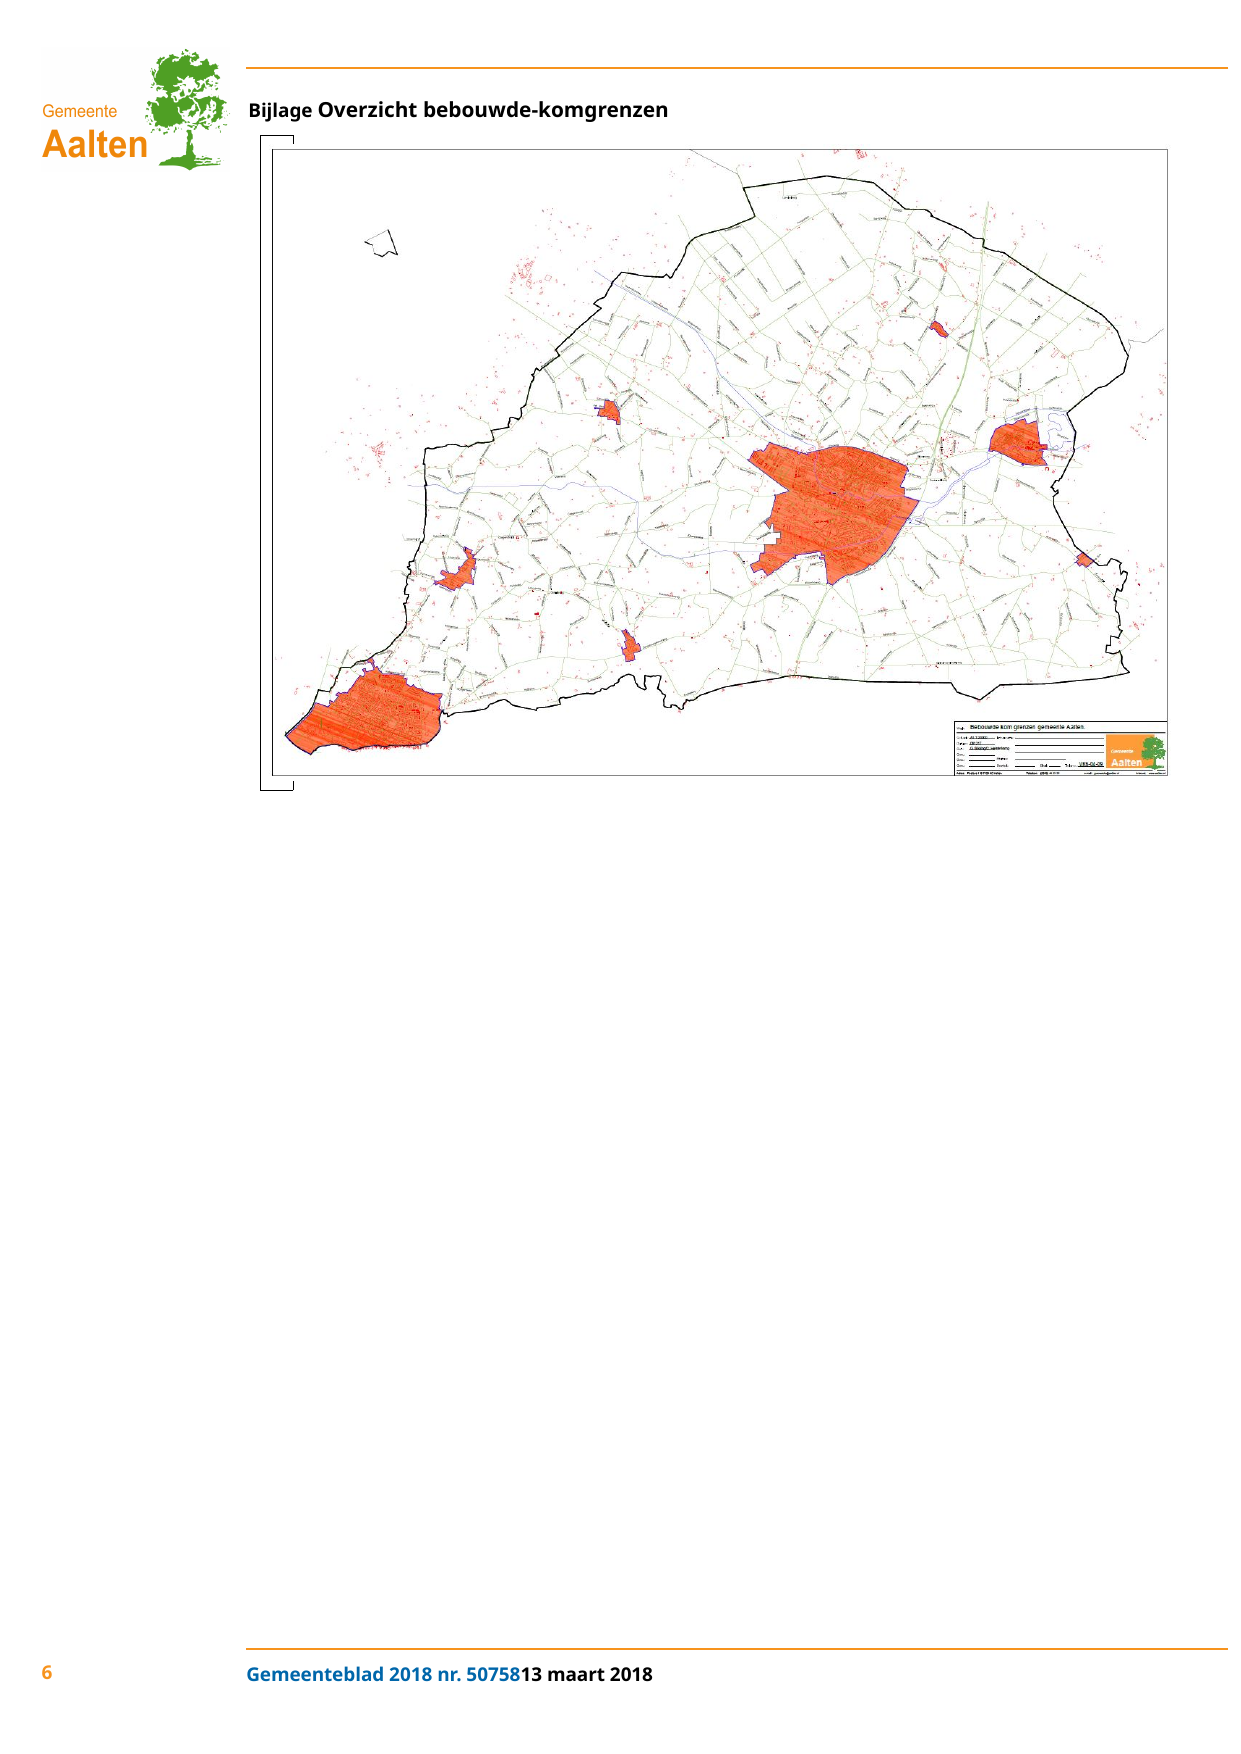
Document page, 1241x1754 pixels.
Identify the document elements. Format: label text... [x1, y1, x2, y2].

text Bijlage Overzicht bebouwde-komgrenzen [248, 95, 1152, 123]
picture [268, 144, 1173, 781]
picture [41, 47, 231, 172]
